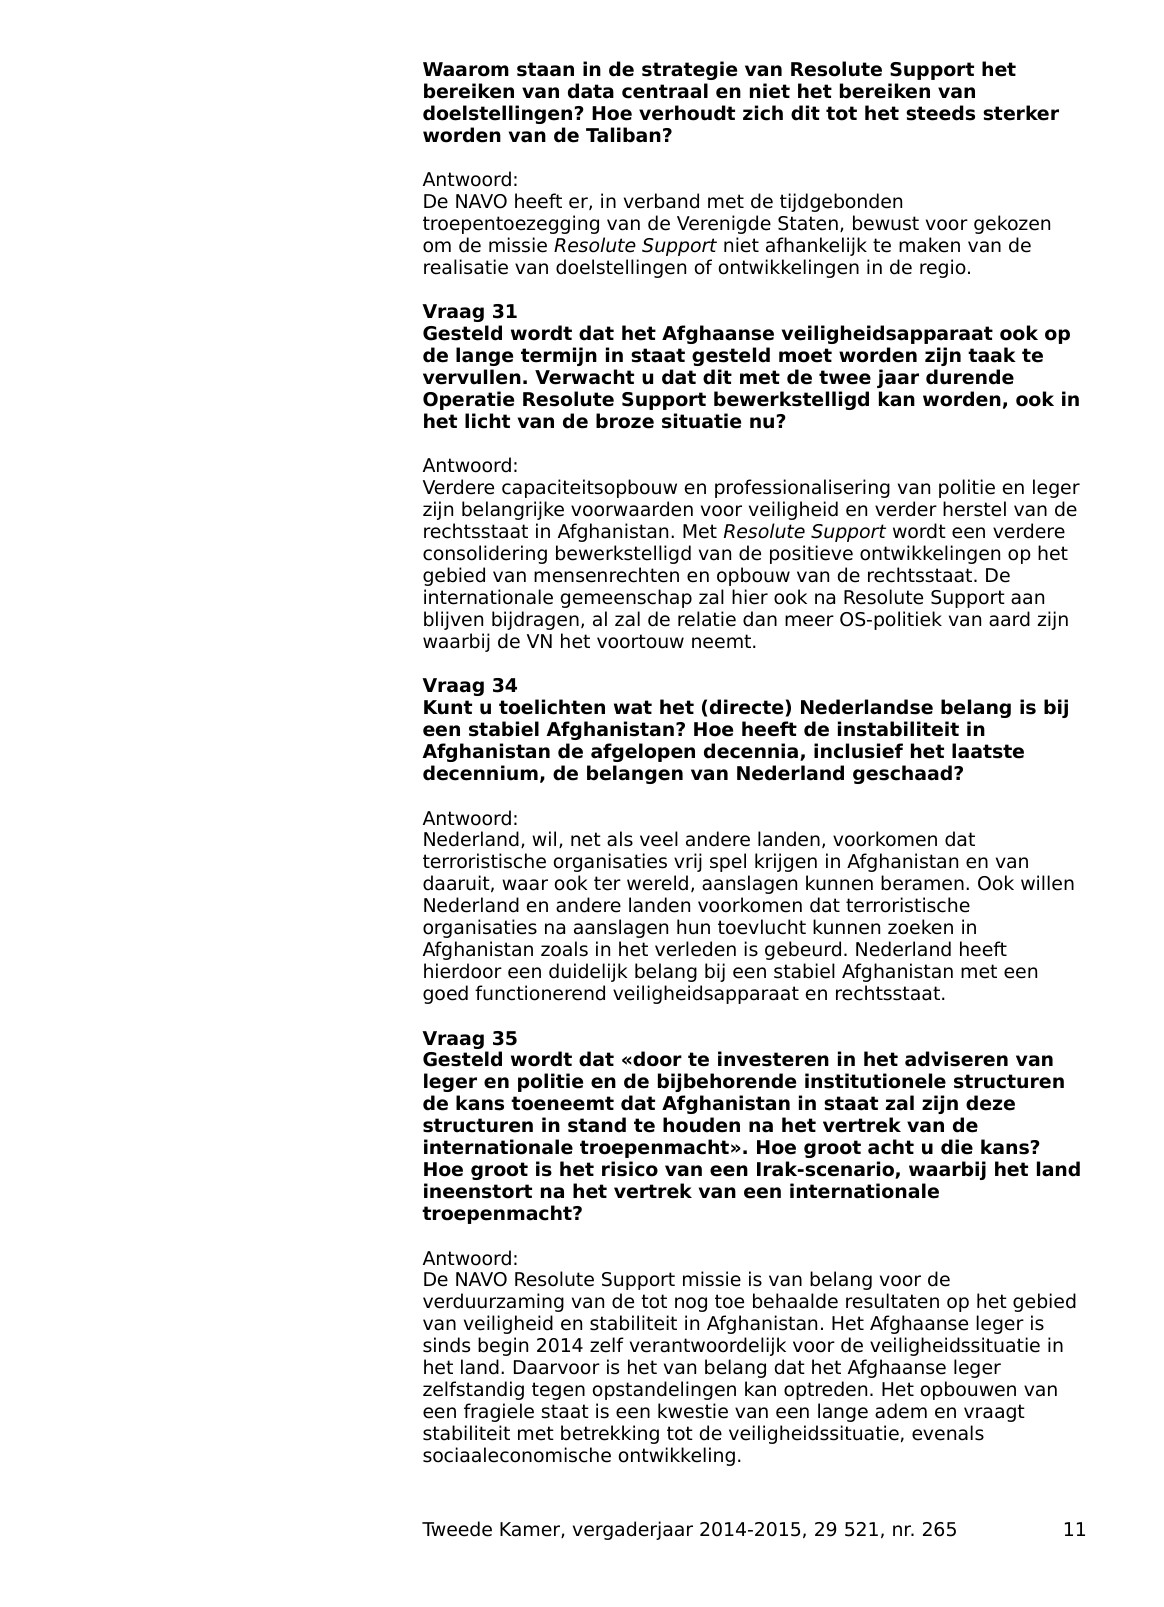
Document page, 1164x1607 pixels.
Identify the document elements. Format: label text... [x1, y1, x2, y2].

text De NAVO heeft er, in verband met de tijdgebonden troepentoezegging van de Verenigde Staten, bewust voor gekozen om de missie Resolute Support niet afhankelijk te maken van de realisatie van doelstellingen of ontwikkelingen in de regio. [422, 191, 1087, 279]
text Vraag 31 [422, 301, 1087, 323]
text Antwoord: [422, 169, 1087, 191]
text De NAVO Resolute Support missie is van belang voor de verduurzaming van de tot nog toe behaalde resultaten op het gebied van veiligheid en stabiliteit in Afghanistan. Het Afghaanse leger is sinds begin 2014 zelf verantwoordelijk voor de veiligheidssituatie in het land. Daarvoor is het van belang dat het Afghaanse leger zelfstandig tegen opstandelingen kan optreden. Het opbouwen van een fragiele staat is een kwestie van een lange adem en vraagt stabiliteit met betrekking tot de veiligheidssituatie, evenals sociaaleconomische ontwikkeling. [422, 1269, 1087, 1467]
text Antwoord: [422, 807, 1087, 829]
text Antwoord: [422, 1247, 1087, 1269]
text Verdere capaciteitsopbouw en professionalisering van politie en leger zijn belangrijke voorwaarden voor veiligheid en verder herstel van de rechtsstaat in Afghanistan. Met Resolute Support wordt een verdere consolidering bewerkstelligd van de positieve ontwikkelingen op het gebied van mensenrechten en opbouw van de rechtsstaat. De internationale gemeenschap zal hier ook na Resolute Support aan blijven bijdragen, al zal de relatie dan meer OS-politiek van aard zijn waarbij de VN het voortouw neemt. [422, 477, 1087, 653]
text Antwoord: [422, 455, 1087, 477]
text Waarom staan in de strategie van Resolute Support het bereiken van data centraal en niet het bereiken van doelstellingen? Hoe verhoudt zich dit tot het steeds sterker worden van de Taliban? [422, 59, 1087, 147]
text Gesteld wordt dat «door te investeren in het adviseren van leger en politie en de bijbehorende institutionele structuren de kans toeneemt dat Afghanistan in staat zal zijn deze structuren in stand te houden na het vertrek van de internationale troepenmacht». Hoe groot acht u die kans? Hoe groot is het risico van een Irak-scenario, waarbij het land ineenstort na het vertrek van een internationale troepenmacht? [422, 1049, 1087, 1225]
text Gesteld wordt dat het Afghaanse veiligheidsapparaat ook op de lange termijn in staat gesteld moet worden zijn taak te vervullen. Verwacht u dat dit met de twee jaar durende Operatie Resolute Support bewerkstelligd kan worden, ook in het licht van de broze situatie nu? [422, 323, 1087, 433]
text Kunt u toelichten wat het (directe) Nederlandse belang is bij een stabiel Afghanistan? Hoe heeft de instabiliteit in Afghanistan de afgelopen decennia, inclusief het laatste decennium, de belangen van Nederland geschaad? [422, 697, 1087, 785]
text Nederland, wil, net als veel andere landen, voorkomen dat terroristische organisaties vrij spel krijgen in Afghanistan en van daaruit, waar ook ter wereld, aanslagen kunnen beramen. Ook willen Nederland en andere landen voorkomen dat terroristische organisaties na aanslagen hun toevlucht kunnen zoeken in Afghanistan zoals in het verleden is gebeurd. Nederland heeft hierdoor een duidelijk belang bij een stabiel Afghanistan met een goed functionerend veiligheidsapparaat en rechtsstaat. [422, 829, 1087, 1005]
text Vraag 34 [422, 675, 1087, 697]
text Vraag 35 [422, 1027, 1087, 1049]
